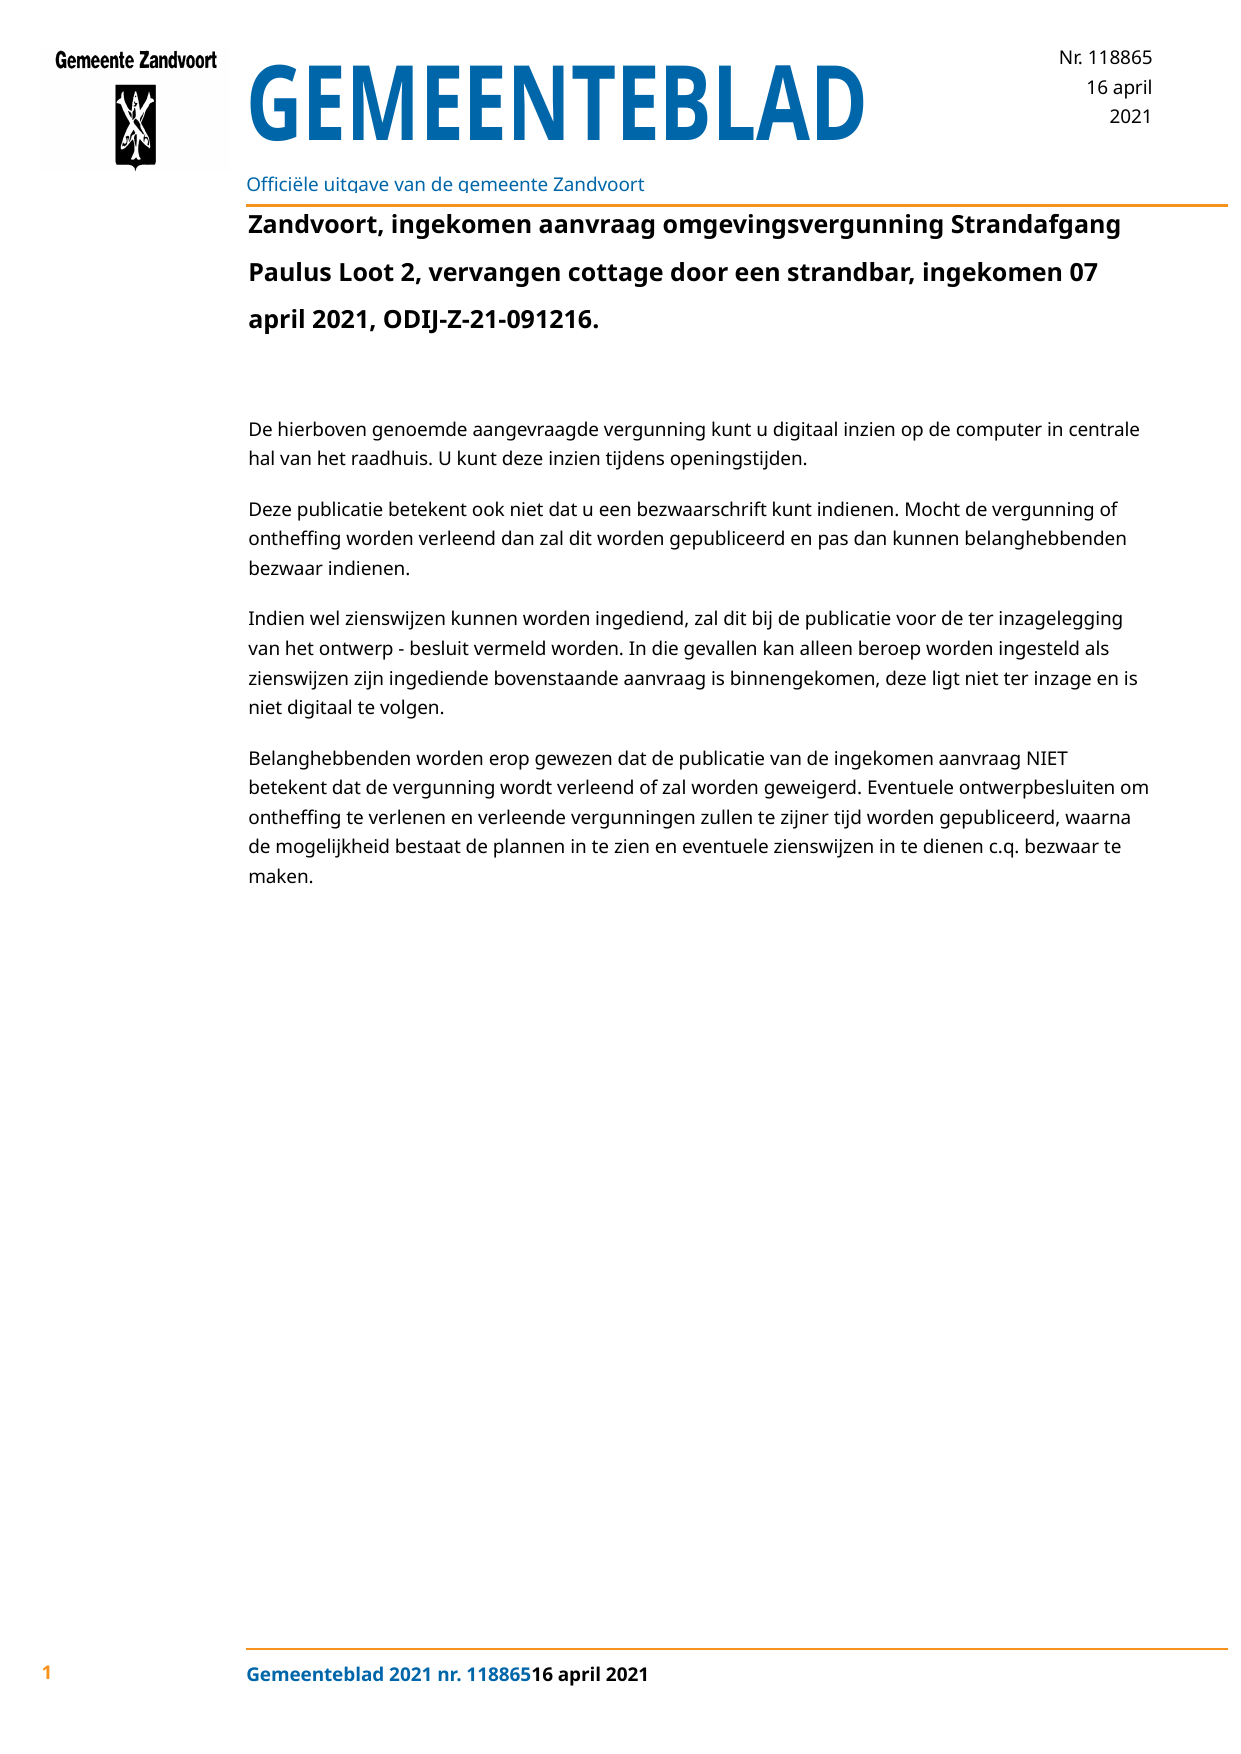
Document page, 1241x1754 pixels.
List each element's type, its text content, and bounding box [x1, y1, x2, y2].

text Indien wel zienswijzen kunnen worden ingediend, zal dit bij de publicatie voor de ter inzagelegging van het ontwerp - besluit vermeld worden. In die gevallen kan alleen beroep worden ingesteld als zienswijzen zijn ingediende bovenstaande aanvraag is binnengekomen, deze ligt niet ter inzage en is niet digitaal te volgen. [248, 606, 1152, 720]
text Belanghebbenden worden erop gewezen dat de publicatie van de ingekomen aanvraag NIET betekent dat de vergunning wordt verleend of zal worden geweigerd. Eventuele ontwerpbesluiten om ontheffing te verlenen en verleende vergunningen zullen te zijner tijd worden gepubliceerd, waarna de mogelijkheid bestaat de plannen in te zien en eventuele zienswijzen in te dienen c.q. bezwaar te maken. [248, 745, 1152, 889]
text De hierboven genoemde aangevraagde vergunning kunt u digitaal inzien op de computer in centrale hal van het raadhuis. U kunt deze inzien tijdens openingstijden. [248, 416, 1152, 471]
text Deze publicatie betekent ook niet dat u een bezwaarschrift kunt indienen. Mocht de vergunning of ontheffing worden verleend dan zal dit worden gepubliceerd en pas dan kunnen belanghebbenden bezwaar indienen. [248, 496, 1152, 581]
text Zandvoort, ingekomen aanvraag omgevingsvergunning Strandafgang Paulus Loot 2, vervangen cottage door een strandbar, ingekomen 07 april 2021, ODIJ-Z-21-091216. [248, 207, 1152, 336]
picture [41, 47, 231, 172]
